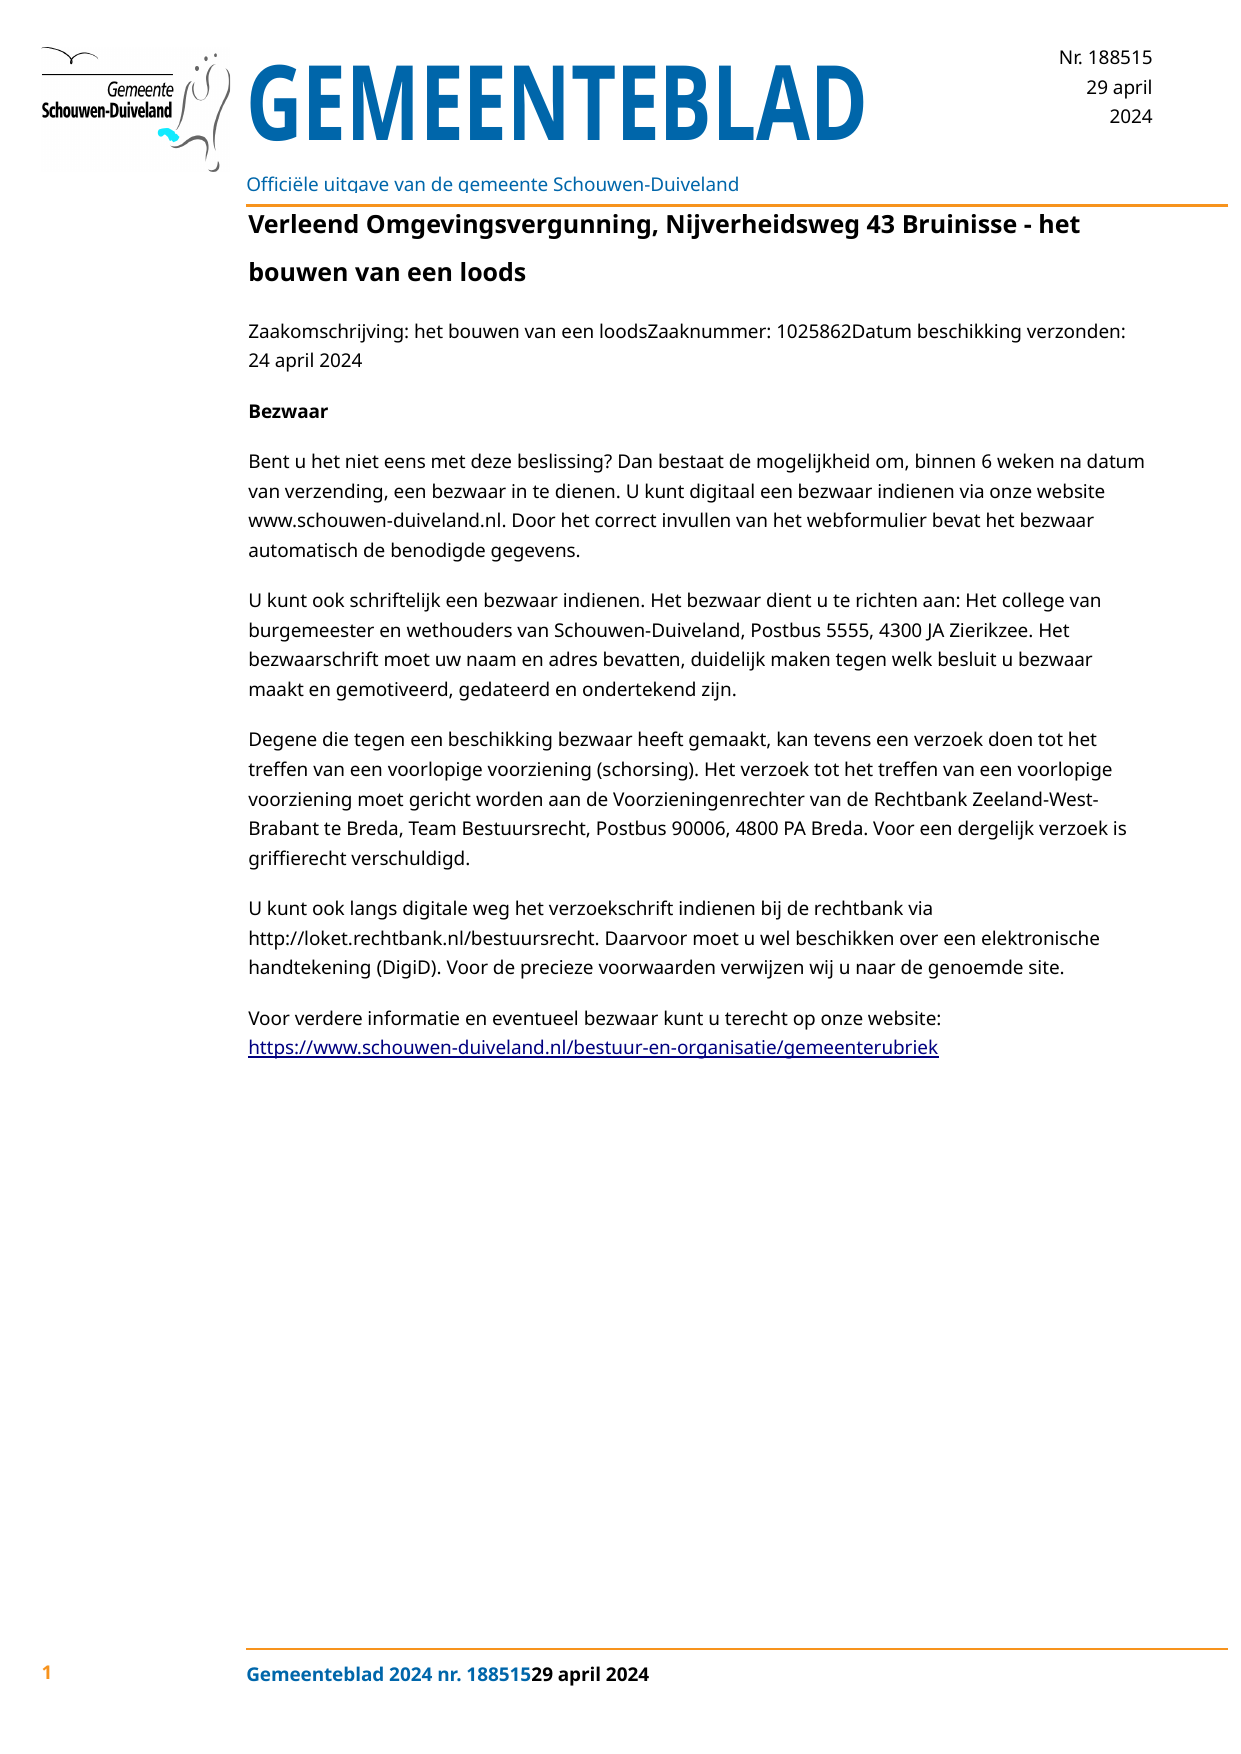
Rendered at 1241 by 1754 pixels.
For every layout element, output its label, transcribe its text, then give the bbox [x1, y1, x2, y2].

picture [41, 47, 231, 172]
text Bezwaar [248, 398, 1152, 424]
text U kunt ook schriftelijk een bezwaar indienen. Het bezwaar dient u te richten aan: Het college van burgemeester en wethouders van Schouwen-Duiveland, Postbus 5555, 4300 JA Zierikzee. Het bezwaarschrift moet uw naam en adres bevatten, duidelijk maken tegen welk besluit u bezwaar maakt en gemotiveerd, gedateerd en ondertekend zijn. [248, 587, 1152, 702]
text Degene die tegen een beschikking bezwaar heeft gemaakt, kan tevens een verzoek doen tot het treffen van een voorlopige voorziening (schorsing). Het verzoek tot het treffen van een voorlopige voorziening moet gericht worden aan de Voorzieningenrechter van de Rechtbank Zeeland-West-Brabant te Breda, Team Bestuursrecht, Postbus 90006, 4800 PA Breda. Voor een dergelijk verzoek is griffierecht verschuldigd. [248, 727, 1152, 871]
text Bent u het niet eens met deze beslissing? Dan bestaat de mogelijkheid om, binnen 6 weken na datum van verzending, een bezwaar in te dienen. U kunt digitaal een bezwaar indienen via onze website www.schouwen-duiveland.nl. Door het correct invullen van het webformulier bevat het bezwaar automatisch de benodigde gegevens. [248, 448, 1152, 563]
text Voor verdere informatie en eventueel bezwaar kunt u terecht op onze website: https://www.schouwen-duiveland.nl/bestuur-en-organisatie/gemeenterubriek [248, 1005, 1152, 1060]
text Verleend Omgevingsvergunning, Nijverheidsweg 43 Bruinisse - het bouwen van een loods [248, 207, 1152, 288]
text U kunt ook langs digitale weg het verzoekschrift indienen bij de rechtbank via http://loket.rechtbank.nl/bestuursrecht. Daarvoor moet u wel beschikken over een elektronische handtekening (DigiD). Voor de precieze voorwaarden verwijzen wij u naar de genoemde site. [248, 895, 1152, 980]
text Zaakomschrijving: het bouwen van een loodsZaaknummer: 1025862Datum beschikking verzonden: 24 april 2024 [248, 318, 1152, 373]
